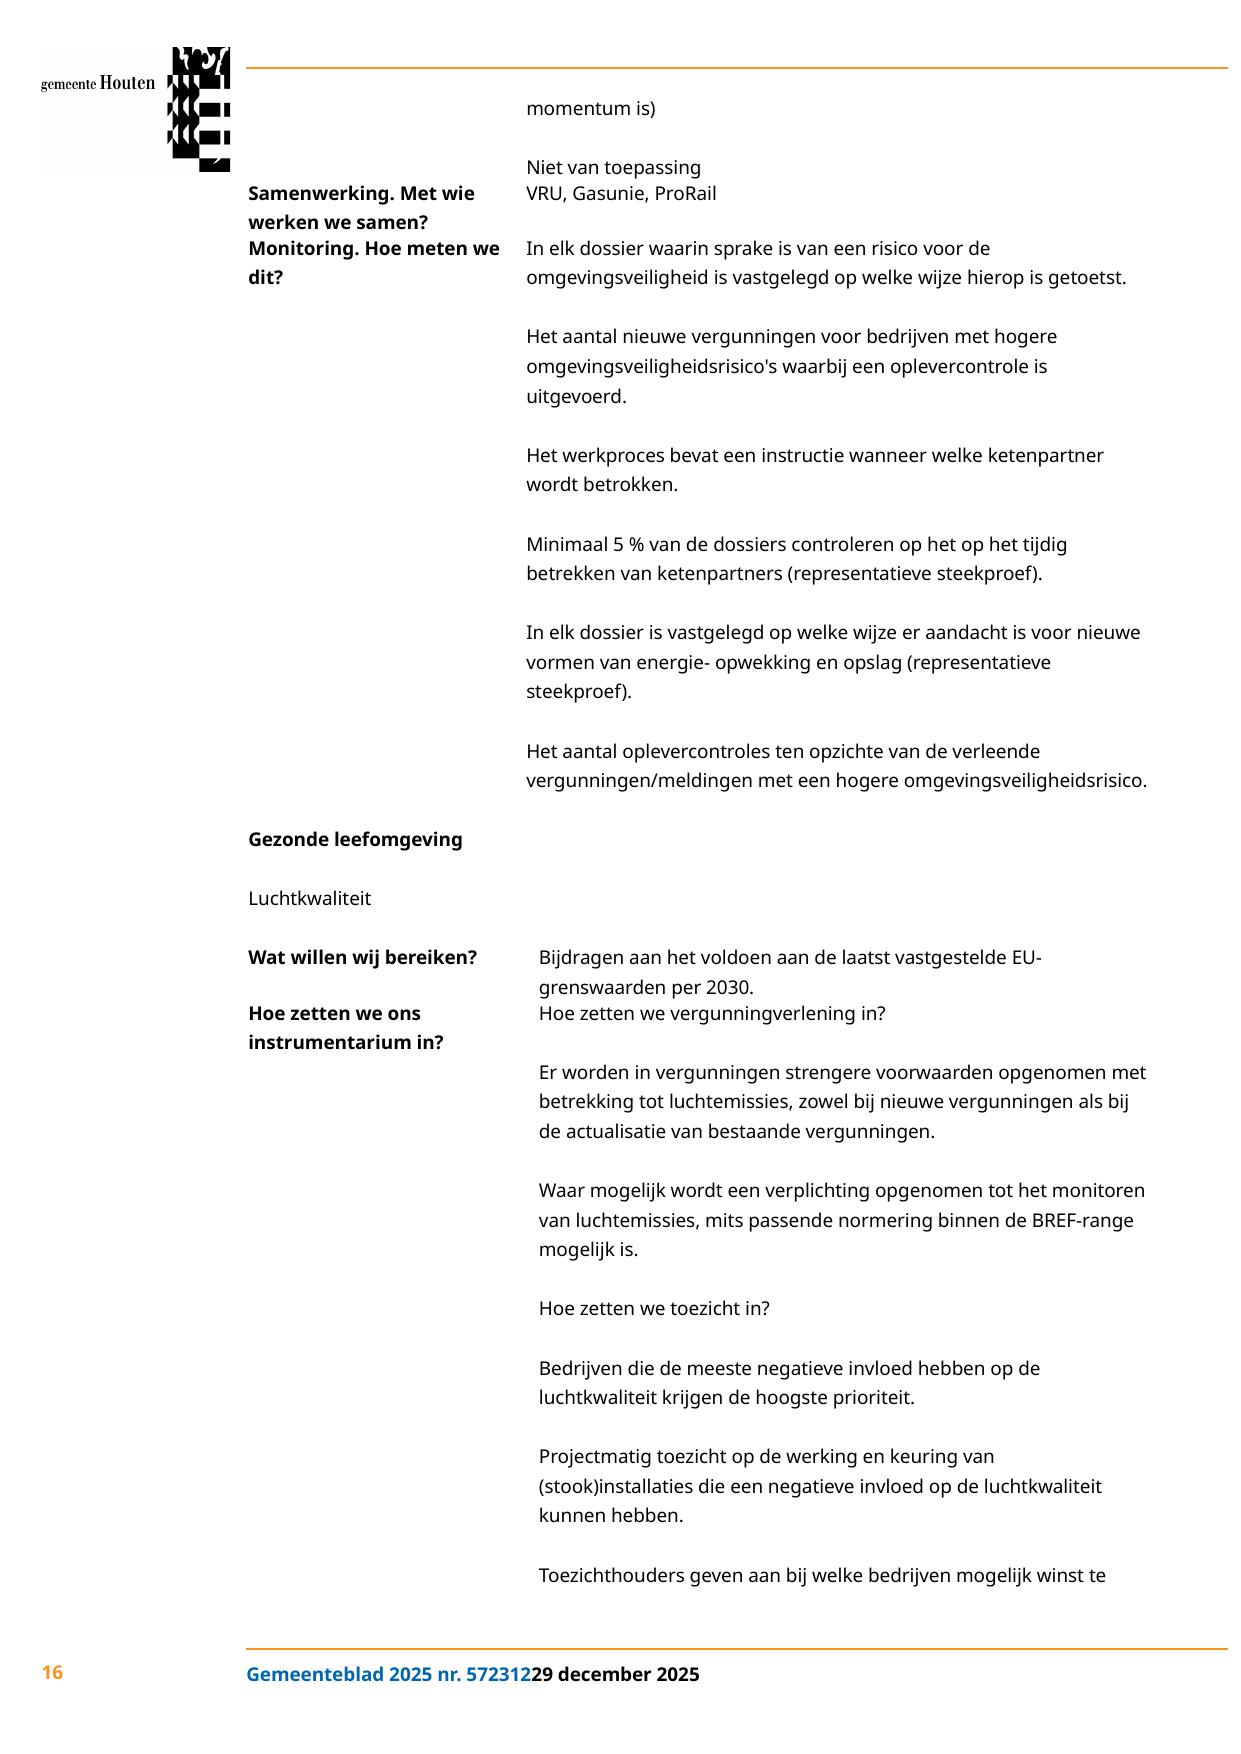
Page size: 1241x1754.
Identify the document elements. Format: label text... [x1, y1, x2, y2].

table_cell Hoe zetten we vergunningverlening in? Er worden in vergunningen strengere voorwaarden opgenomen met betrekking tot luchtemissies, zowel bij nieuwe vergunningen als bij de actualisatie van bestaande vergunningen. Waar mogelijk wordt een verplichting opgenomen tot het monitoren van luchtemissies, mits passende normering binnen de BREF-range mogelijk is. Hoe zetten we toezicht in? Bedrijven die de meeste negatieve invloed hebben op de luchtkwaliteit krijgen de hoogste prioriteit. Projectmatig toezicht op de werking en keuring van (stook)installaties die een negatieve invloed op de luchtkwaliteit kunnen hebben. Toezichthouders geven aan bij welke bedrijven mogelijk winst te [539, 1000, 1152, 1588]
table_header Bijdragen aan het voldoen aan de laatst vastgestelde EU-grenswaarden per 2030. [539, 945, 1152, 1000]
table_cell Hoe zetten we ons instrumentarium in? [248, 1000, 539, 1588]
table_cell momentum is) Niet van toepassing [526, 95, 1152, 180]
table_cell [248, 95, 526, 180]
picture [41, 47, 231, 172]
text Gezonde leefomgeving [248, 826, 1152, 852]
table_cell In elk dossier waarin sprake is van een risico voor de omgevingsveiligheid is vastgelegd op welke wijze hierop is getoetst. Het aantal nieuwe vergunningen voor bedrijven met hogere omgevingsveiligheidsrisico's waarbij een oplevercontrole is uitgevoerd. Het werkproces bevat een instructie wanneer welke ketenpartner wordt betrokken. Minimaal 5 % van de dossiers controleren op het op het tijdig betrekken van ketenpartners (representatieve steekproef). In elk dossier is vastgelegd op welke wijze er aandacht is voor nieuwe vormen van energie- opwekking en opslag (representatieve steekproef). Het aantal oplevercontroles ten opzichte van de verleende vergunningen/meldingen met een hogere omgevingsveiligheidsrisico. [526, 235, 1152, 793]
text Luchtkwaliteit [248, 885, 1152, 911]
table_cell Monitoring. Hoe meten we dit? [248, 235, 526, 793]
table_cell VRU, Gasunie, ProRail [526, 180, 1152, 235]
table_header Wat willen wij bereiken? [248, 945, 539, 1000]
table_cell Samenwerking. Met wie werken we samen? [248, 180, 526, 235]
